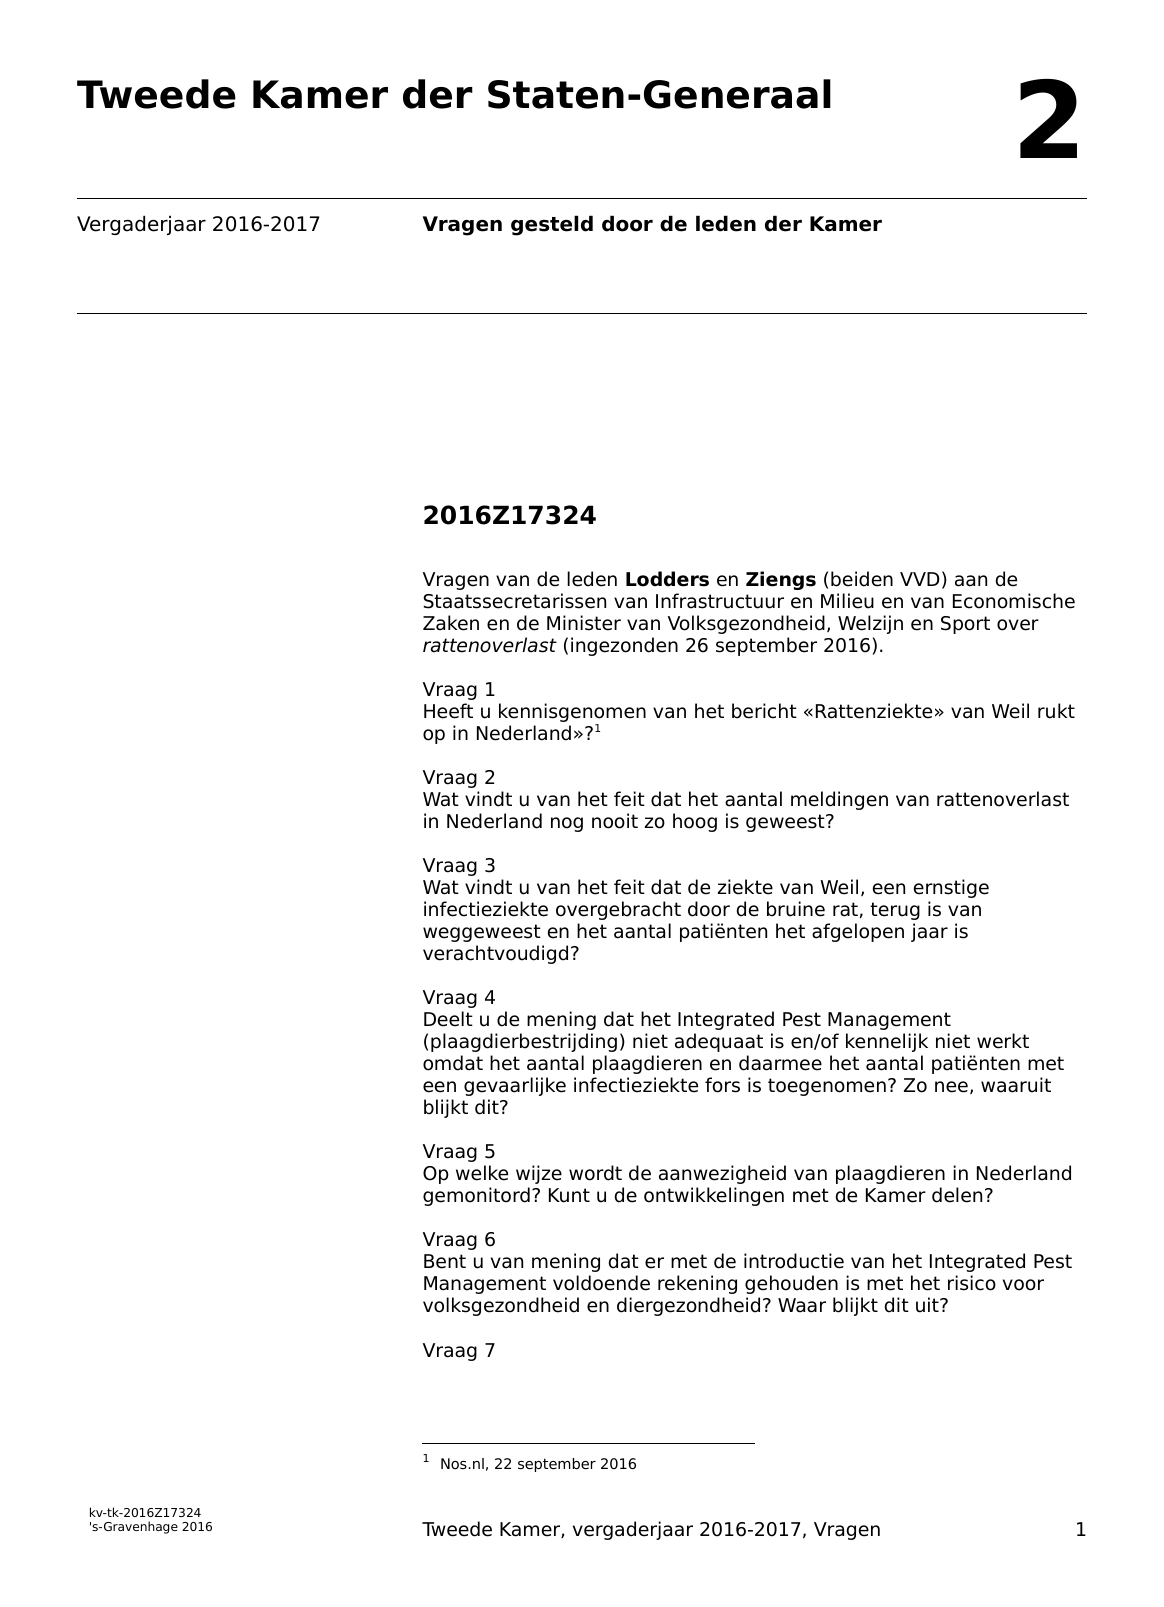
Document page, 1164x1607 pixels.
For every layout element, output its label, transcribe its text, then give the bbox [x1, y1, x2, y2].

text Heeft u kennisgenomen van het bericht «Rattenziekte» van Weil rukt op in Nederland»? [422, 701, 1087, 745]
text 's-Gravenhage 2016 [88, 1520, 323, 1534]
table_header Tweede Kamer der Staten-Generaal [77, 59, 886, 198]
text Vraag 3 [422, 855, 1087, 877]
text Vragen van de leden Lodders en Ziengs (beiden VVD) aan de Staatssecretarissen van Infrastructuur en Milieu en van Economische Zaken en de Minister van Volksgezondheid, Welzijn en Sport over rattenoverlast (ingezonden 26 september 2016). [422, 569, 1087, 657]
text Vraag 4 [422, 987, 1087, 1009]
text Vraag 7 [422, 1339, 1087, 1361]
text Wat vindt u van het feit dat het aantal meldingen van rattenoverlast in Nederland nog nooit zo hoog is geweest? [422, 789, 1087, 833]
text Nos.nl, 22 september 2016 [422, 1452, 1087, 1474]
text Vraag 6 [422, 1229, 1087, 1251]
text Op welke wijze wordt de aanwezigheid van plaagdieren in Nederland gemonitord? Kunt u de ontwikkelingen met de Kamer delen? [422, 1163, 1087, 1207]
text kv-tk-2016Z17324 [88, 1506, 323, 1520]
text Vraag 5 [422, 1141, 1087, 1163]
text Vraag 2 [422, 767, 1087, 789]
text Bent u van mening dat er met de introductie van het Integrated Pest Management voldoende rekening gehouden is met het risico voor volksgezondheid en diergezondheid? Waar blijkt dit uit? [422, 1251, 1087, 1317]
text Vraag 1 [422, 679, 1087, 701]
text 2016Z17324 [422, 501, 1087, 531]
table_cell Vergaderjaar 2016-2017 [77, 199, 422, 313]
text Wat vindt u van het feit dat de ziekte van Weil, een ernstige infectieziekte overgebracht door de bruine rat, terug is van weggeweest en het aantal patiënten het afgelopen jaar is verachtvoudigd? [422, 877, 1087, 965]
table_cell Vragen gesteld door de leden der Kamer [422, 199, 1087, 313]
text Deelt u de mening dat het Integrated Pest Management (plaagdierbestrijding) niet adequaat is en/of kennelijk niet werkt omdat het aantal plaagdieren en daarmee het aantal patiënten met een gevaarlijke infectieziekte fors is toegenomen? Zo nee, waaruit blijkt dit? [422, 1009, 1087, 1119]
table_header 2 [886, 59, 1087, 198]
